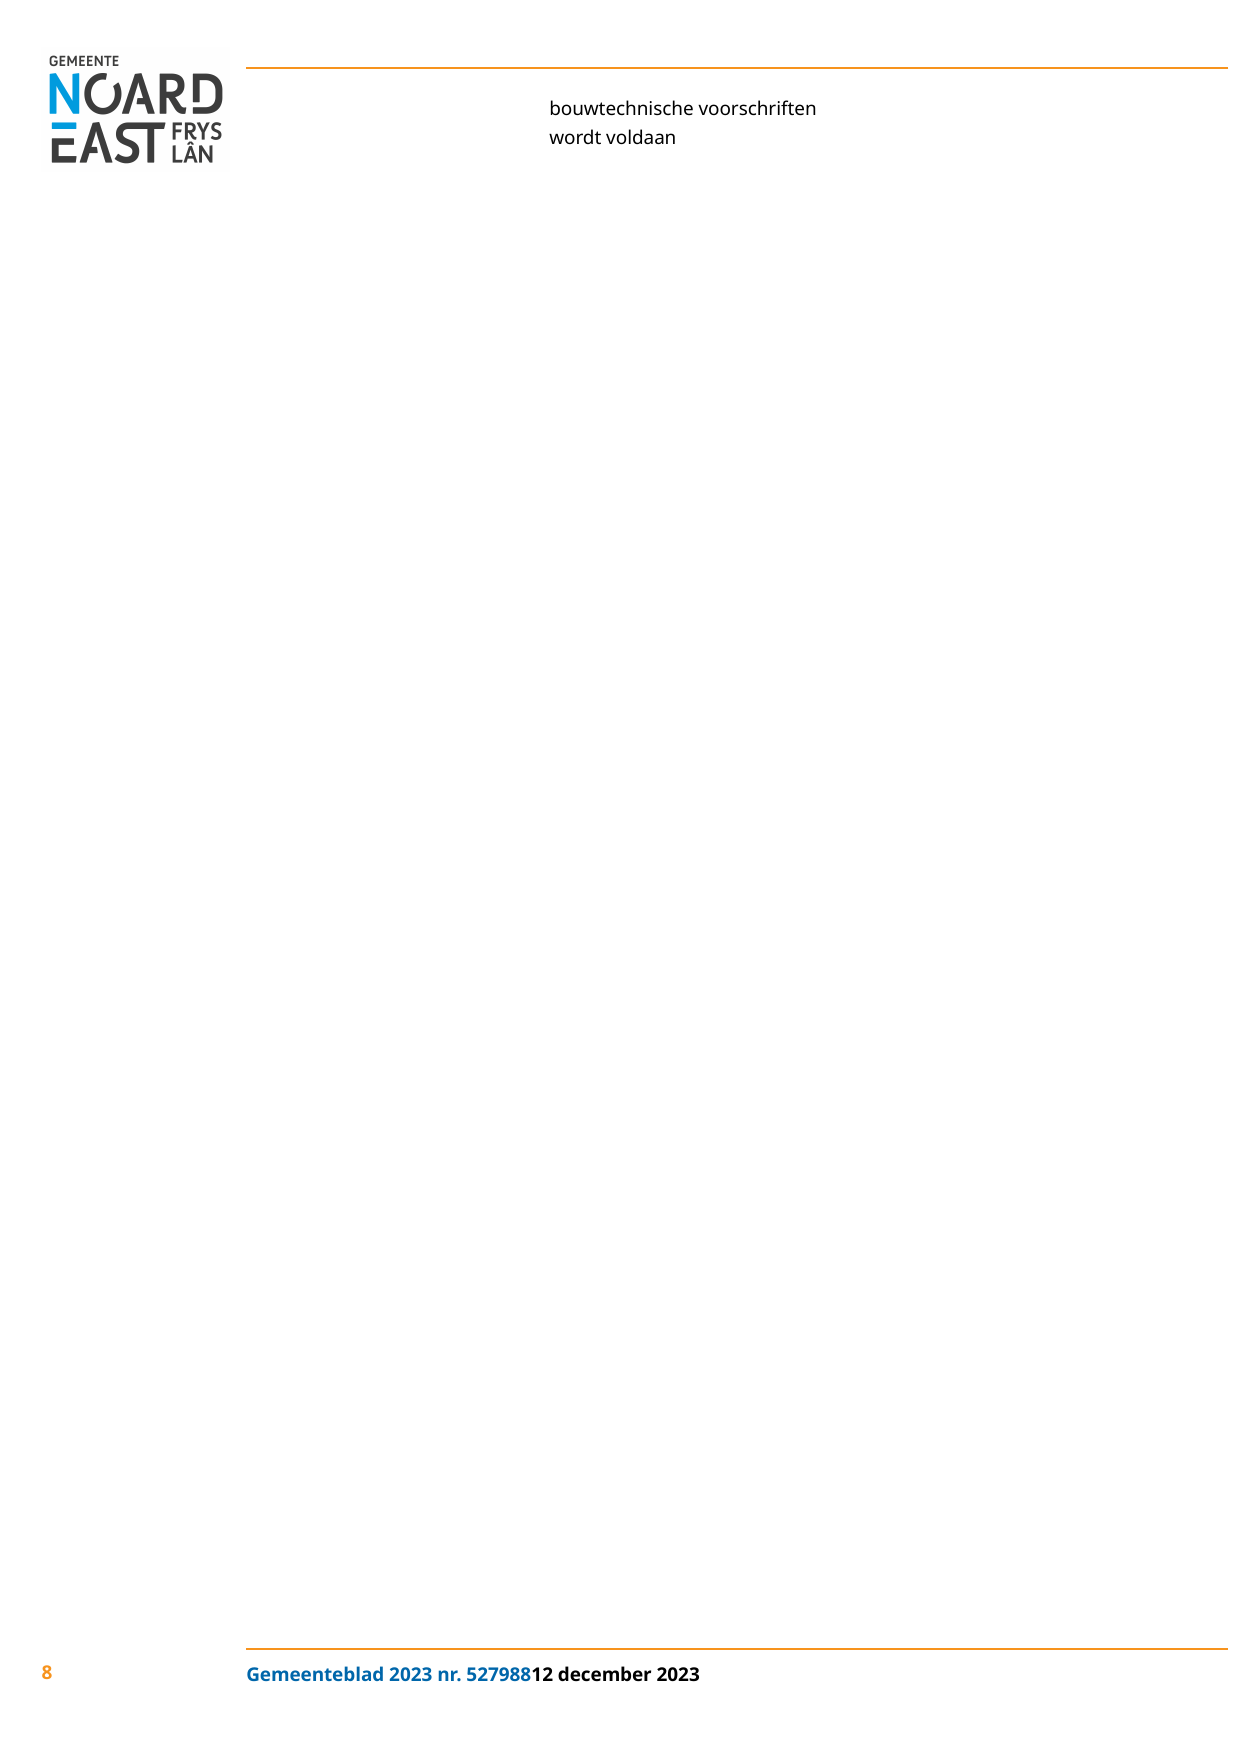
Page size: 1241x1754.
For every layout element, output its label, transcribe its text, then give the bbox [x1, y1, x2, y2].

table_cell [850, 95, 1152, 150]
picture [41, 47, 231, 172]
table_cell [248, 95, 549, 150]
table_cell bouwtechnische voorschriften wordt voldaan [549, 95, 850, 150]
